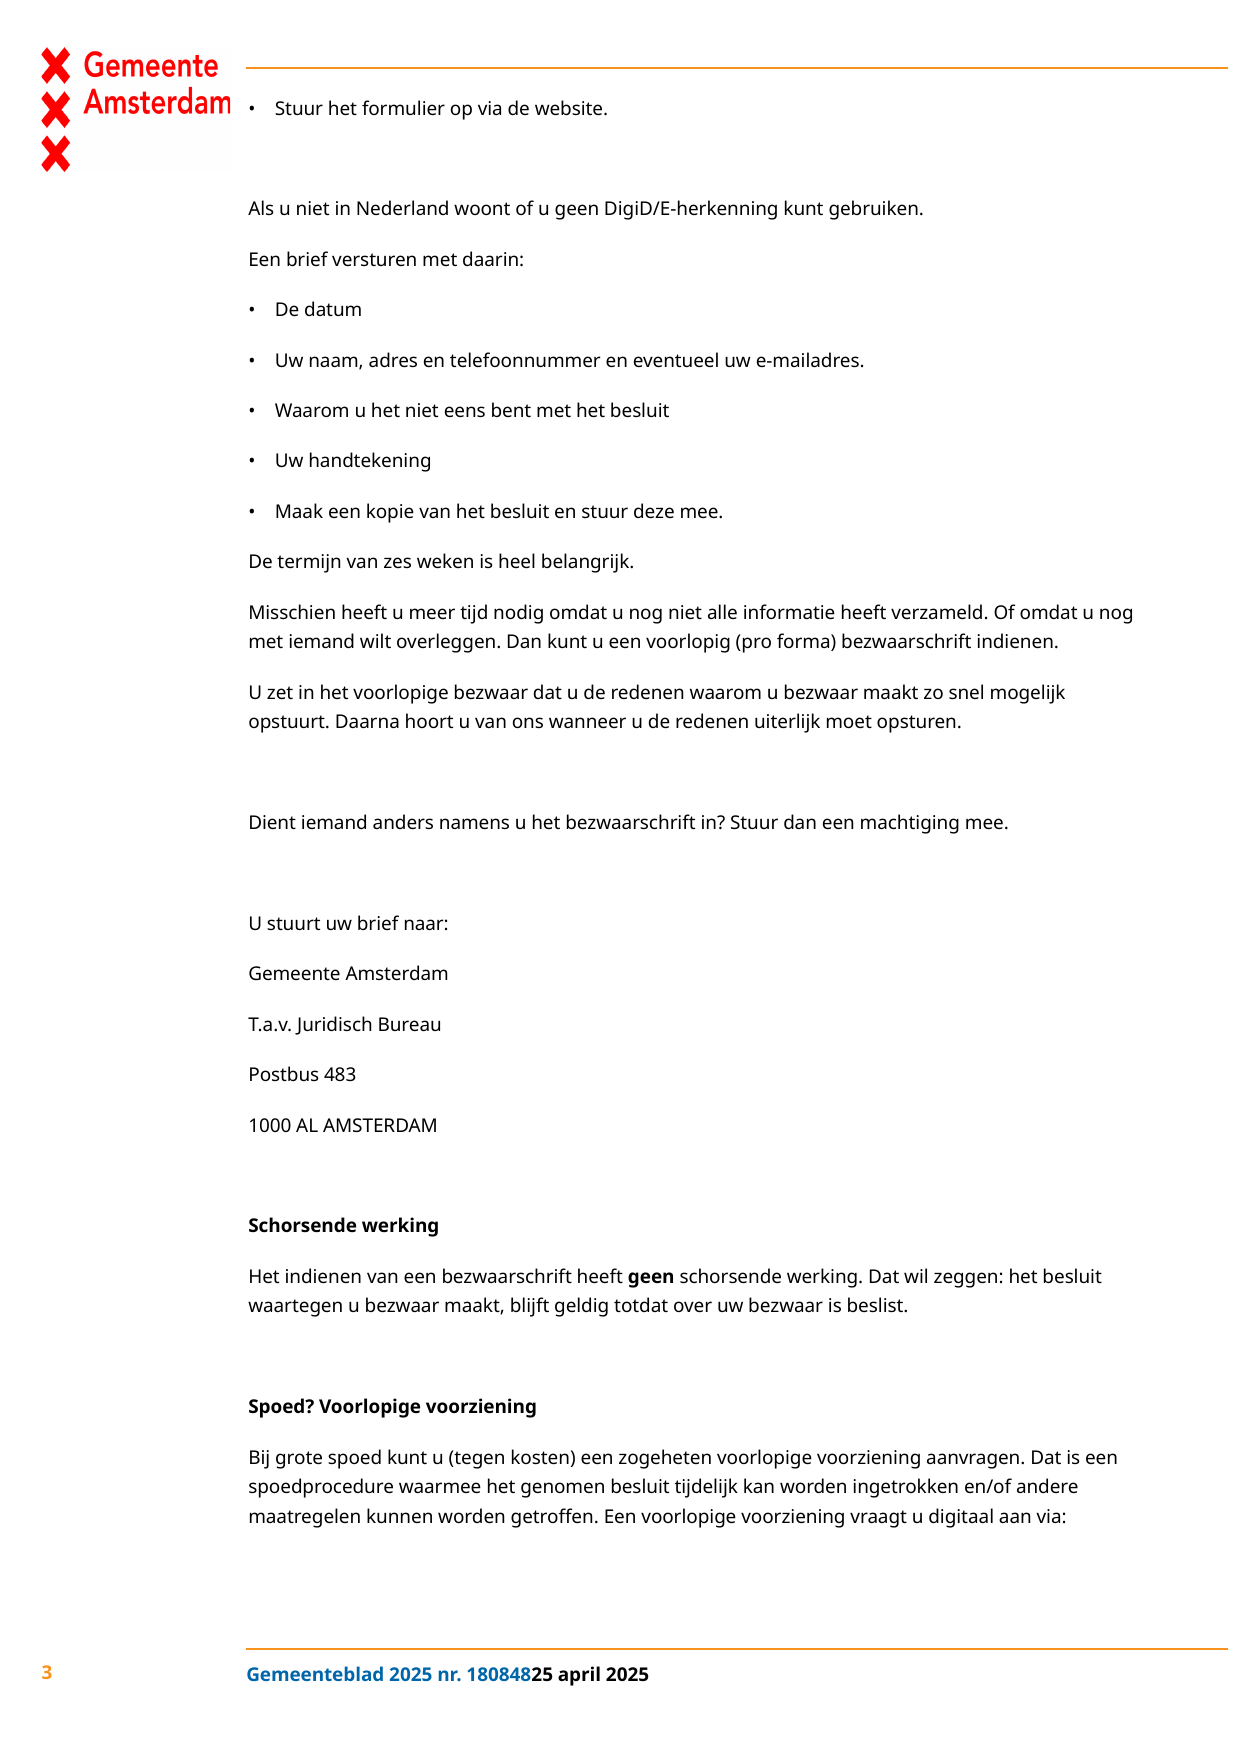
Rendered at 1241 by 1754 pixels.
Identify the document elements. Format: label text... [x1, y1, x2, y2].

text • Stuur het formulier op via de website. [248, 95, 1152, 121]
text U zet in het voorlopige bezwaar dat u de redenen waarom u bezwaar maakt zo snel mogelijk opstuurt. Daarna hoort u van ons wanneer u de redenen uiterlijk moet opsturen. [248, 679, 1152, 734]
text Postbus 483 [248, 1061, 1152, 1087]
text • Uw handtekening [248, 448, 1152, 473]
text Als u niet in Nederland woont of u geen DigiD/E-herkenning kunt gebruiken. [248, 196, 1152, 221]
text Het indienen van een bezwaarschrift heeft geen schorsende werking. Dat wil zeggen: het besluit waartegen u bezwaar maakt, blijft geldig totdat over uw bezwaar is beslist. [248, 1263, 1152, 1318]
picture [41, 47, 231, 172]
text Dient iemand anders namens u het bezwaarschrift in? Stuur dan een machtiging mee. [248, 809, 1152, 835]
text De termijn van zes weken is heel belangrijk. [248, 548, 1152, 574]
text • Waarom u het niet eens bent met het besluit [248, 397, 1152, 423]
text Misschien heeft u meer tijd nodig omdat u nog niet alle informatie heeft verzameld. Of omdat u nog met iemand wilt overleggen. Dan kunt u een voorlopig (pro forma) bezwaarschrift indienen. [248, 599, 1152, 654]
text Spoed? Voorlopige voorziening [248, 1393, 1152, 1419]
text Gemeente Amsterdam [248, 961, 1152, 986]
text Een brief versturen met daarin: [248, 246, 1152, 272]
text Bij grote spoed kunt u (tegen kosten) een zogeheten voorlopige voorziening aanvragen. Dat is een spoedprocedure waarmee het genomen besluit tijdelijk kan worden ingetrokken en/of andere maatregelen kunnen worden getroffen. Een voorlopige voorziening vraagt u digitaal aan via: [248, 1444, 1152, 1529]
text U stuurt uw brief naar: [248, 910, 1152, 936]
text T.a.v. Juridisch Bureau [248, 1011, 1152, 1037]
text • De datum [248, 296, 1152, 322]
text 1000 AL AMSTERDAM [248, 1112, 1152, 1138]
text • Maak een kopie van het besluit en stuur deze mee. [248, 498, 1152, 524]
text Schorsende werking [248, 1213, 1152, 1238]
text • Uw naam, adres en telefoonnummer en eventueel uw e-mailadres. [248, 347, 1152, 373]
